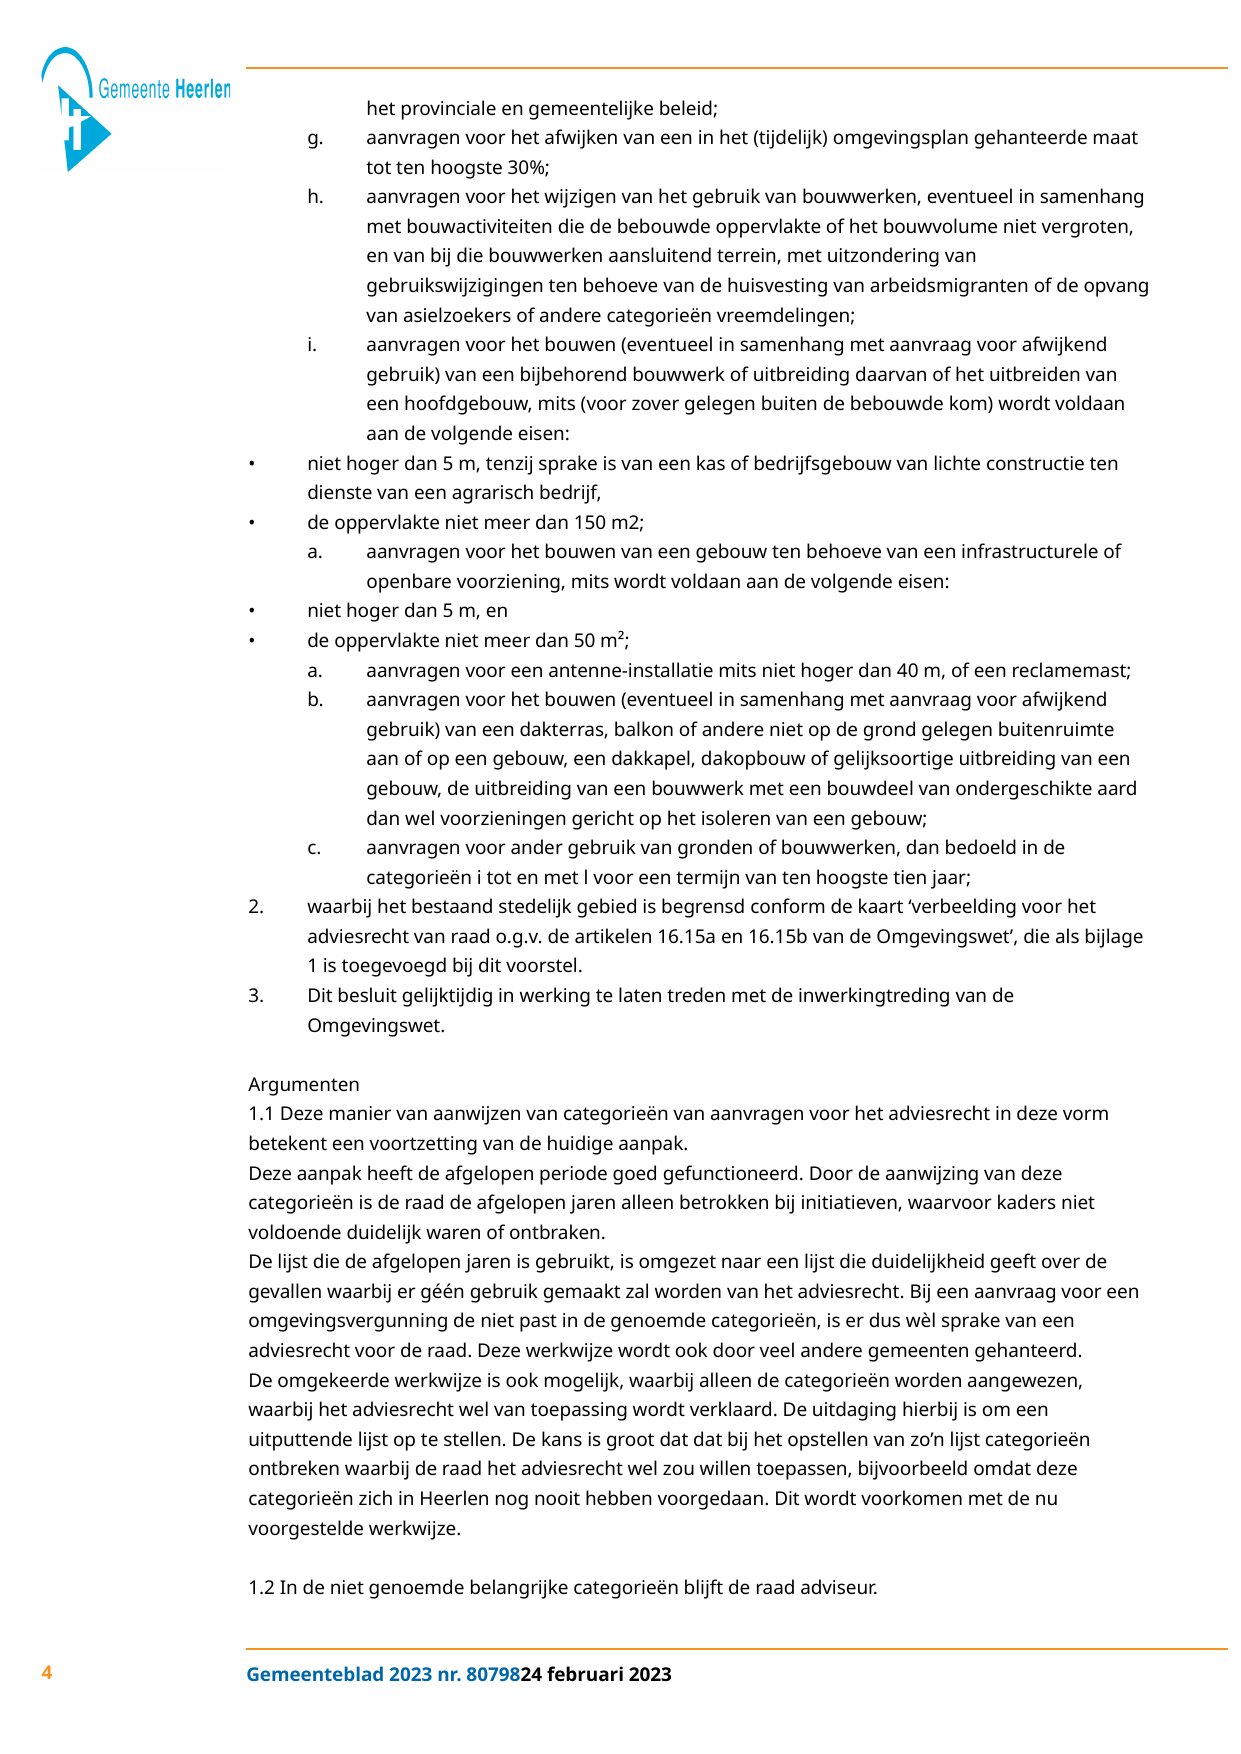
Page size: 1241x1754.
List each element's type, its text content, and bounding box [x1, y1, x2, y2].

list waarbij het bestaand stedelijk gebied is begrensd conform de kaart ‘verbeelding voor het adviesrecht van raad o.g.v. de artikelen 16.15a en 16.15b van de Omgevingswet’, die als bijlage 1 is toegevoegd bij dit voorstel. [248, 893, 1152, 978]
picture [41, 47, 231, 172]
list aanvragen voor een antenne-installatie mits niet hoger dan 40 m, of een reclamemast; [307, 657, 1152, 683]
list aanvragen voor het wijzigen van het gebruik van bouwwerken, eventueel in samenhang met bouwactiviteiten die de bebouwde oppervlakte of het bouwvolume niet vergroten, en van bij die bouwwerken aansluitend terrein, met uitzondering van gebruikswijzigingen ten behoeve van de huisvesting van arbeidsmigranten of de opvang van asielzoekers of andere categorieën vreemdelingen; [307, 183, 1152, 328]
text De lijst die de afgelopen jaren is gebruikt, is omgezet naar een lijst die duidelijkheid geeft over de gevallen waarbij er géén gebruik gemaakt zal worden van het adviesrecht. Bij een aanvraag voor een omgevingsvergunning de niet past in de genoemde categorieën, is er dus wèl sprake van een adviesrecht voor de raad. Deze werkwijze wordt ook door veel andere gemeenten gehanteerd. [248, 1248, 1152, 1363]
list niet hoger dan 5 m, en [248, 598, 1152, 623]
text De omgekeerde werkwijze is ook mogelijk, waarbij alleen de categorieën worden aangewezen, waarbij het adviesrecht wel van toepassing wordt verklaard. De uitdaging hierbij is om een uitputtende lijst op te stellen. De kans is groot dat dat bij het opstellen van zo’n lijst categorieën ontbreken waarbij de raad het adviesrecht wel zou willen toepassen, bijvoorbeeld omdat deze categorieën zich in Heerlen nog nooit hebben voorgedaan. Dit wordt voorkomen met de nu voorgestelde werkwijze. [248, 1367, 1152, 1541]
list de oppervlakte niet meer dan 50 m²; [248, 627, 1152, 653]
list aanvragen voor het afwijken van een in het (tijdelijk) omgevingsplan gehanteerde maat tot ten hoogste 30%; [307, 124, 1152, 180]
text 1.2 In de niet genoemde belangrijke categorieën blijft de raad adviseur. [248, 1574, 1152, 1600]
list aanvragen voor het bouwen van een gebouw ten behoeve van een infrastructurele of openbare voorziening, mits wordt voldaan aan de volgende eisen: [307, 538, 1152, 594]
text Argumenten [248, 1071, 1152, 1097]
list aanvragen voor ander gebruik van gronden of bouwwerken, dan bedoeld in de categorieën i tot en met l voor een termijn van ten hoogste tien jaar; [307, 834, 1152, 890]
list aanvragen voor het bouwen (eventueel in samenhang met aanvraag voor afwijkend gebruik) van een dakterras, balkon of andere niet op de grond gelegen buitenruimte aan of op een gebouw, een dakkapel, dakopbouw of gelijksoortige uitbreiding van een gebouw, de uitbreiding van een bouwwerk met een bouwdeel van ondergeschikte aard dan wel voorzieningen gericht op het isoleren van een gebouw; [307, 686, 1152, 831]
list het provinciale en gemeentelijke beleid; [307, 95, 1152, 121]
picture [41, 47, 59, 70]
list aanvragen voor het bouwen (eventueel in samenhang met aanvraag voor afwijkend gebruik) van een bijbehorend bouwwerk of uitbreiding daarvan of het uitbreiden van een hoofdgebouw, mits (voor zover gelegen buiten de bebouwde kom) wordt voldaan aan de volgende eisen: [307, 331, 1152, 446]
text Deze aanpak heeft de afgelopen periode goed gefunctioneerd. Door de aanwijzing van deze categorieën is de raad de afgelopen jaren alleen betrokken bij initiatieven, waarvoor kaders niet voldoende duidelijk waren of ontbraken. [248, 1160, 1152, 1245]
text 1.1 Deze manier van aanwijzen van categorieën van aanvragen voor het adviesrecht in deze vorm betekent een voortzetting van de huidige aanpak. [248, 1101, 1152, 1156]
list niet hoger dan 5 m, tenzij sprake is van een kas of bedrijfsgebouw van lichte constructie ten dienste van een agrarisch bedrijf, [248, 450, 1152, 505]
list de oppervlakte niet meer dan 150 m2; [248, 509, 1152, 535]
list Dit besluit gelijktijdig in werking te laten treden met de inwerkingtreding van de Omgevingswet. [248, 982, 1152, 1038]
